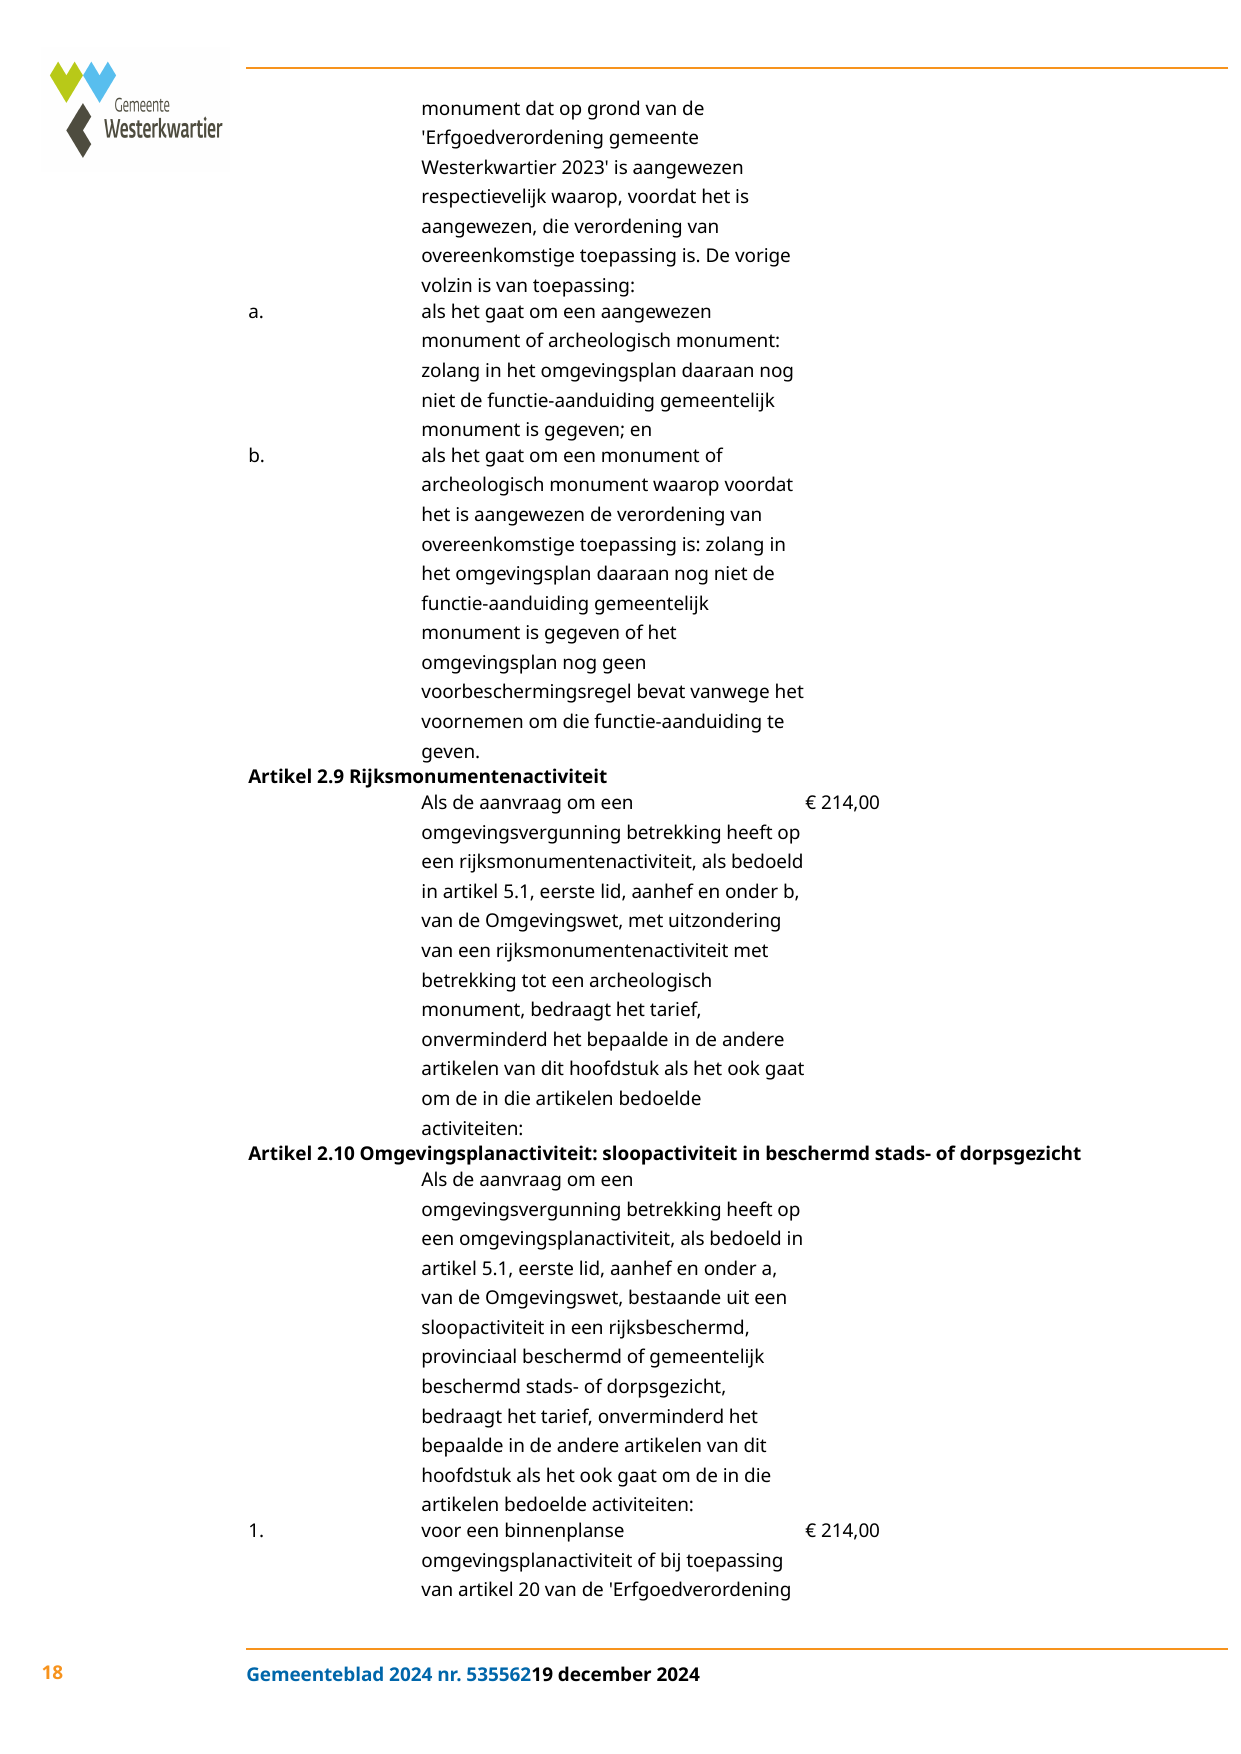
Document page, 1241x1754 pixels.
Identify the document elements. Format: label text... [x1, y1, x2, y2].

table_cell [248, 789, 421, 1141]
table_cell € 214,00 [805, 1518, 978, 1602]
table_cell Artikel 2.9 Rijksmonumentenactiviteit [248, 764, 1152, 789]
table_cell 1. [248, 1518, 421, 1602]
table_cell voor een binnenplanse omgevingsplanactiviteit of bij toepassing van artikel 20 van de 'Erfgoedverordening [421, 1518, 805, 1602]
table_cell [248, 95, 421, 298]
table_cell Als de aanvraag om een omgevingsvergunning betrekking heeft op een rijksmonumentenactiviteit, als bedoeld in artikel 5.1, eerste lid, aanhef en onder b, van de Omgevingswet, met uitzondering van een rijksmonumentenactiviteit met betrekking tot een archeologisch monument, bedraagt het tarief, onverminderd het bepaalde in de andere artikelen van dit hoofdstuk als het ook gaat om de in die artikelen bedoelde activiteiten: [421, 789, 805, 1141]
table_cell [979, 442, 1152, 764]
table_cell als het gaat om een aangewezen monument of archeologisch monument: zolang in het omgevingsplan daaraan nog niet de functie-aanduiding gemeentelijk monument is gegeven; en [421, 298, 805, 442]
table_cell [248, 1166, 421, 1517]
table_cell a. [248, 298, 421, 442]
table_cell [805, 442, 978, 764]
table_cell € 214,00 [805, 789, 978, 1141]
table_cell Als de aanvraag om een omgevingsvergunning betrekking heeft op een omgevingsplanactiviteit, als bedoeld in artikel 5.1, eerste lid, aanhef en onder a, van de Omgevingswet, bestaande uit een sloopactiviteit in een rijksbeschermd, provinciaal beschermd of gemeentelijk beschermd stads- of dorpsgezicht, bedraagt het tarief, onverminderd het bepaalde in de andere artikelen van dit hoofdstuk als het ook gaat om de in die artikelen bedoelde activiteiten: [421, 1166, 805, 1517]
table_cell [805, 298, 978, 442]
table_cell [979, 1518, 1152, 1602]
table_cell [979, 95, 1152, 298]
table_cell monument dat op grond van de 'Erfgoedverordening gemeente Westerkwartier 2023' is aangewezen respectievelijk waarop, voordat het is aangewezen, die verordening van overeenkomstige toepassing is. De vorige volzin is van toepassing: [421, 95, 805, 298]
table_cell [979, 1166, 1152, 1517]
table_cell [979, 298, 1152, 442]
table_cell [805, 1166, 978, 1517]
picture [41, 47, 231, 172]
table_cell [805, 95, 978, 298]
table_cell b. [248, 442, 421, 764]
table_cell als het gaat om een monument of archeologisch monument waarop voordat het is aangewezen de verordening van overeenkomstige toepassing is: zolang in het omgevingsplan daaraan nog niet de functie-aanduiding gemeentelijk monument is gegeven of het omgevingsplan nog geen voorbeschermingsregel bevat vanwege het voornemen om die functie-aanduiding te geven. [421, 442, 805, 764]
table_cell [979, 789, 1152, 1141]
table_cell Artikel 2.10 Omgevingsplanactiviteit: sloopactiviteit in beschermd stads- of dorpsgezicht [248, 1141, 1152, 1166]
